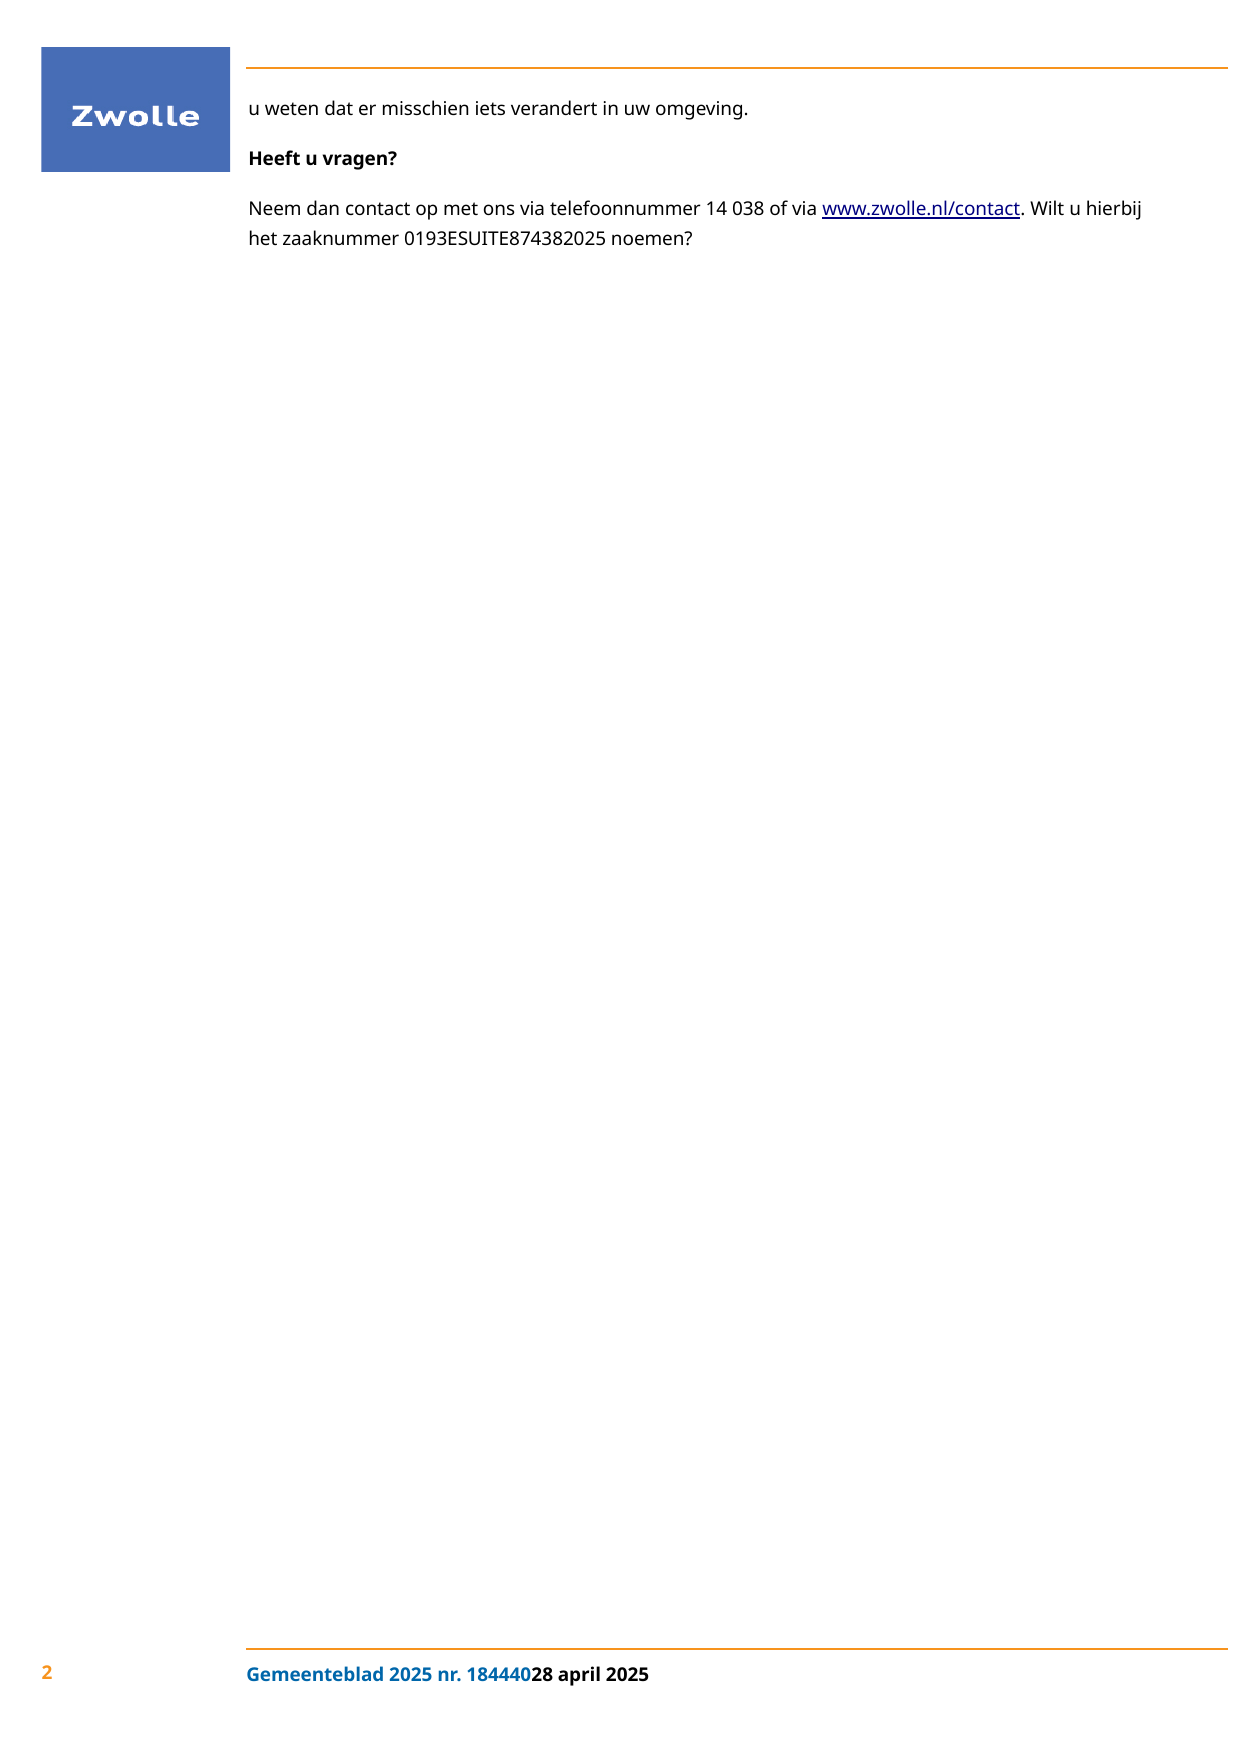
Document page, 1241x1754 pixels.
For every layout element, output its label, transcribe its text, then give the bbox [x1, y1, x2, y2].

picture [41, 47, 231, 172]
text Heeft u vragen? [248, 145, 1152, 171]
text Neem dan contact op met ons via telefoonnummer 14 038 of via www.zwolle.nl/contact. Wilt u hierbij het zaaknummer 0193ESUITE874382025 noemen? [248, 196, 1152, 251]
text u weten dat er misschien iets verandert in uw omgeving. [248, 95, 1152, 121]
